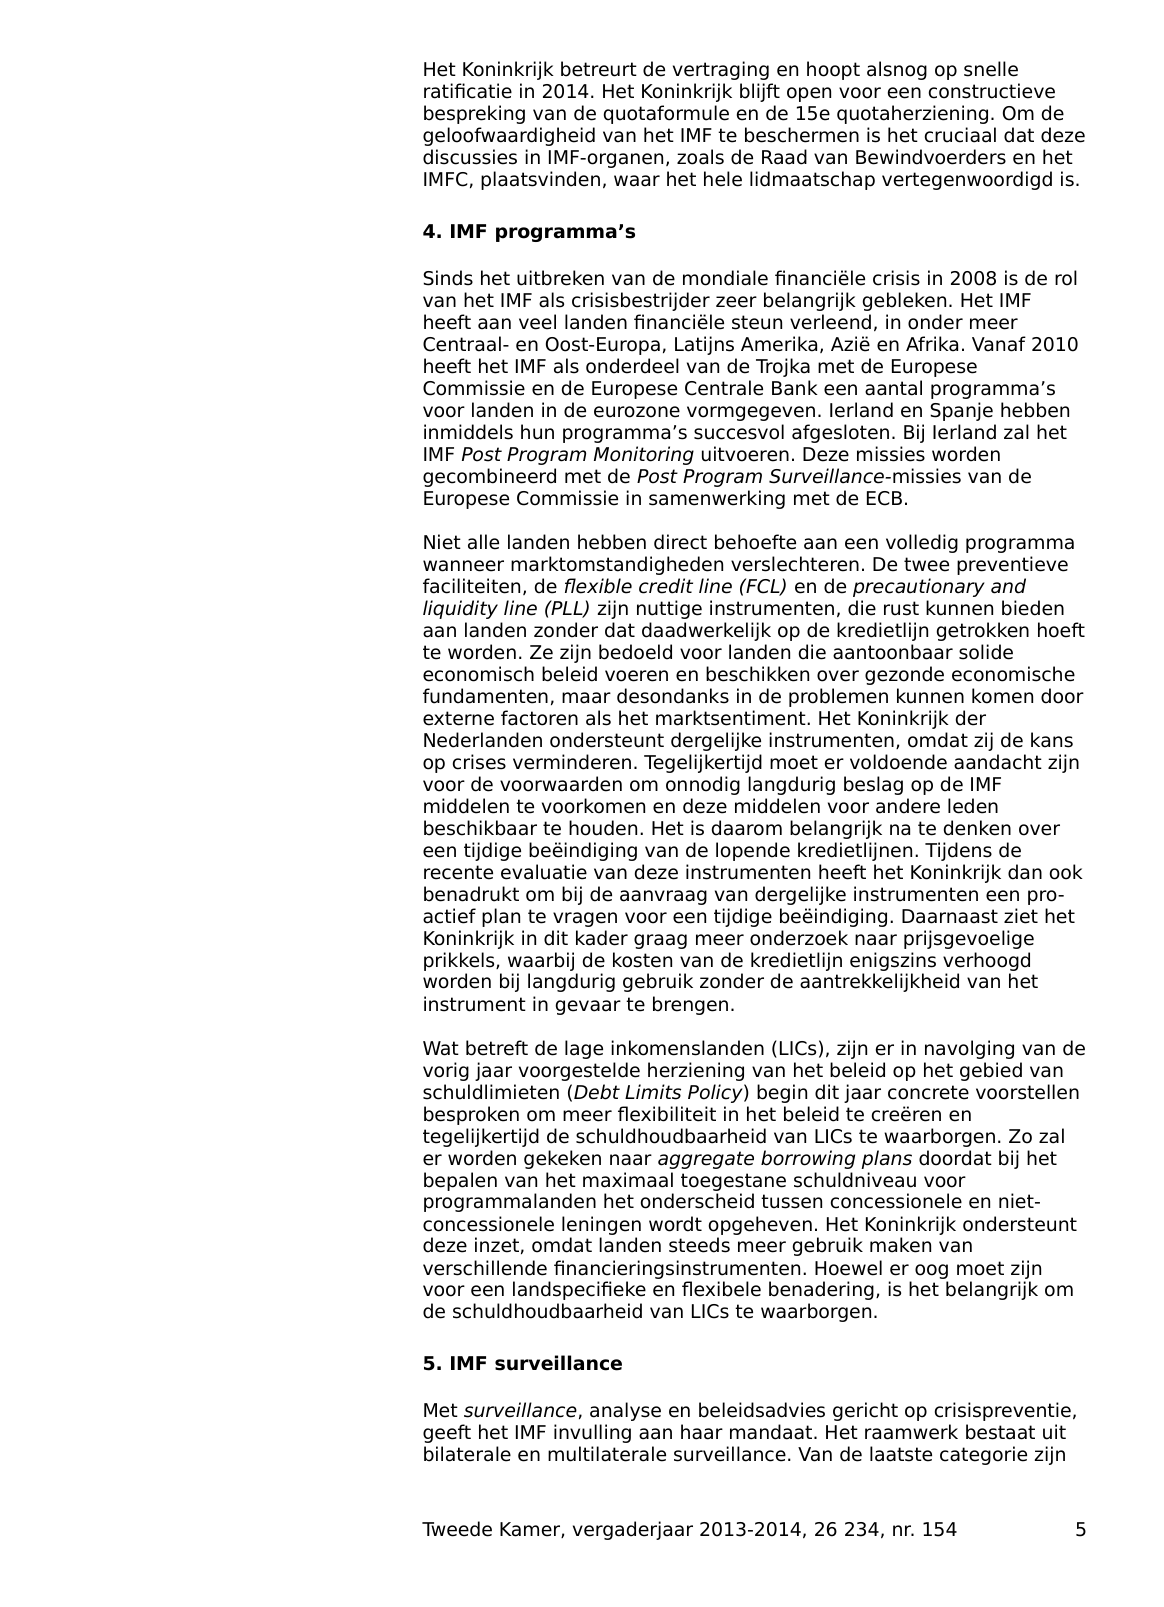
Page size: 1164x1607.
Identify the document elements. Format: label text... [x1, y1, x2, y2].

text Niet alle landen hebben direct behoefte aan een volledig programma wanneer marktomstandigheden verslechteren. De twee preventieve faciliteiten, de flexible credit line (FCL) en de precautionary and liquidity line (PLL) zijn nuttige instrumenten, die rust kunnen bieden aan landen zonder dat daadwerkelijk op de kredietlijn getrokken hoeft te worden. Ze zijn bedoeld voor landen die aantoonbaar solide economisch beleid voeren en beschikken over gezonde economische fundamenten, maar desondanks in de problemen kunnen komen door externe factoren als het marktsentiment. Het Koninkrijk der Nederlanden ondersteunt dergelijke instrumenten, omdat zij de kans op crises verminderen. Tegelijkertijd moet er voldoende aandacht zijn voor de voorwaarden om onnodig langdurig beslag op de IMF middelen te voorkomen en deze middelen voor andere leden beschikbaar te houden. Het is daarom belangrijk na te denken over een tijdige beëindiging van de lopende kredietlijnen. Tijdens de recente evaluatie van deze instrumenten heeft het Koninkrijk dan ook benadrukt om bij de aanvraag van dergelijke instrumenten een pro-actief plan te vragen voor een tijdige beëindiging. Daarnaast ziet het Koninkrijk in dit kader graag meer onderzoek naar prijsgevoelige prikkels, waarbij de kosten van de kredietlijn enigszins verhoogd worden bij langdurig gebruik zonder de aantrekkelijkheid van het instrument in gevaar te brengen. [422, 532, 1087, 1015]
text Met surveillance, analyse en beleidsadvies gericht op crisispreventie, geeft het IMF invulling aan haar mandaat. Het raamwerk bestaat uit bilaterale en multilaterale surveillance. Van de laatste categorie zijn [422, 1400, 1087, 1466]
subtitle 4. IMF programma’s [422, 221, 1087, 243]
text Wat betreft de lage inkomenslanden (LICs), zijn er in navolging van de vorig jaar voorgestelde herziening van het beleid op het gebied van schuldlimieten (Debt Limits Policy) begin dit jaar concrete voorstellen besproken om meer flexibiliteit in het beleid te creëren en tegelijkertijd de schuldhoudbaarheid van LICs te waarborgen. Zo zal er worden gekeken naar aggregate borrowing plans doordat bij het bepalen van het maximaal toegestane schuldniveau voor programmalanden het onderscheid tussen concessionele en niet-concessionele leningen wordt opgeheven. Het Koninkrijk ondersteunt deze inzet, omdat landen steeds meer gebruik maken van verschillende financieringsinstrumenten. Hoewel er oog moet zijn voor een landspecifieke en flexibele benadering, is het belangrijk om de schuldhoudbaarheid van LICs te waarborgen. [422, 1038, 1087, 1323]
text Sinds het uitbreken van de mondiale financiële crisis in 2008 is de rol van het IMF als crisisbestrijder zeer belangrijk gebleken. Het IMF heeft aan veel landen financiële steun verleend, in onder meer Centraal- en Oost-Europa, Latijns Amerika, Azië en Afrika. Vanaf 2010 heeft het IMF als onderdeel van de Trojka met de Europese Commissie en de Europese Centrale Bank een aantal programma’s voor landen in de eurozone vormgegeven. Ierland en Spanje hebben inmiddels hun programma’s succesvol afgesloten. Bij Ierland zal het IMF Post Program Monitoring uitvoeren. Deze missies worden gecombineerd met de Post Program Surveillance-missies van de Europese Commissie in samenwerking met de ECB. [422, 268, 1087, 510]
text Het Koninkrijk betreurt de vertraging en hoopt alsnog op snelle ratificatie in 2014. Het Koninkrijk blijft open voor een constructieve bespreking van de quotaformule en de 15e quotaherziening. Om de geloofwaardigheid van het IMF te beschermen is het cruciaal dat deze discussies in IMF-organen, zoals de Raad van Bewindvoerders en het IMFC, plaatsvinden, waar het hele lidmaatschap vertegenwoordigd is. [422, 59, 1087, 191]
subtitle 5. IMF surveillance [422, 1353, 1087, 1375]
